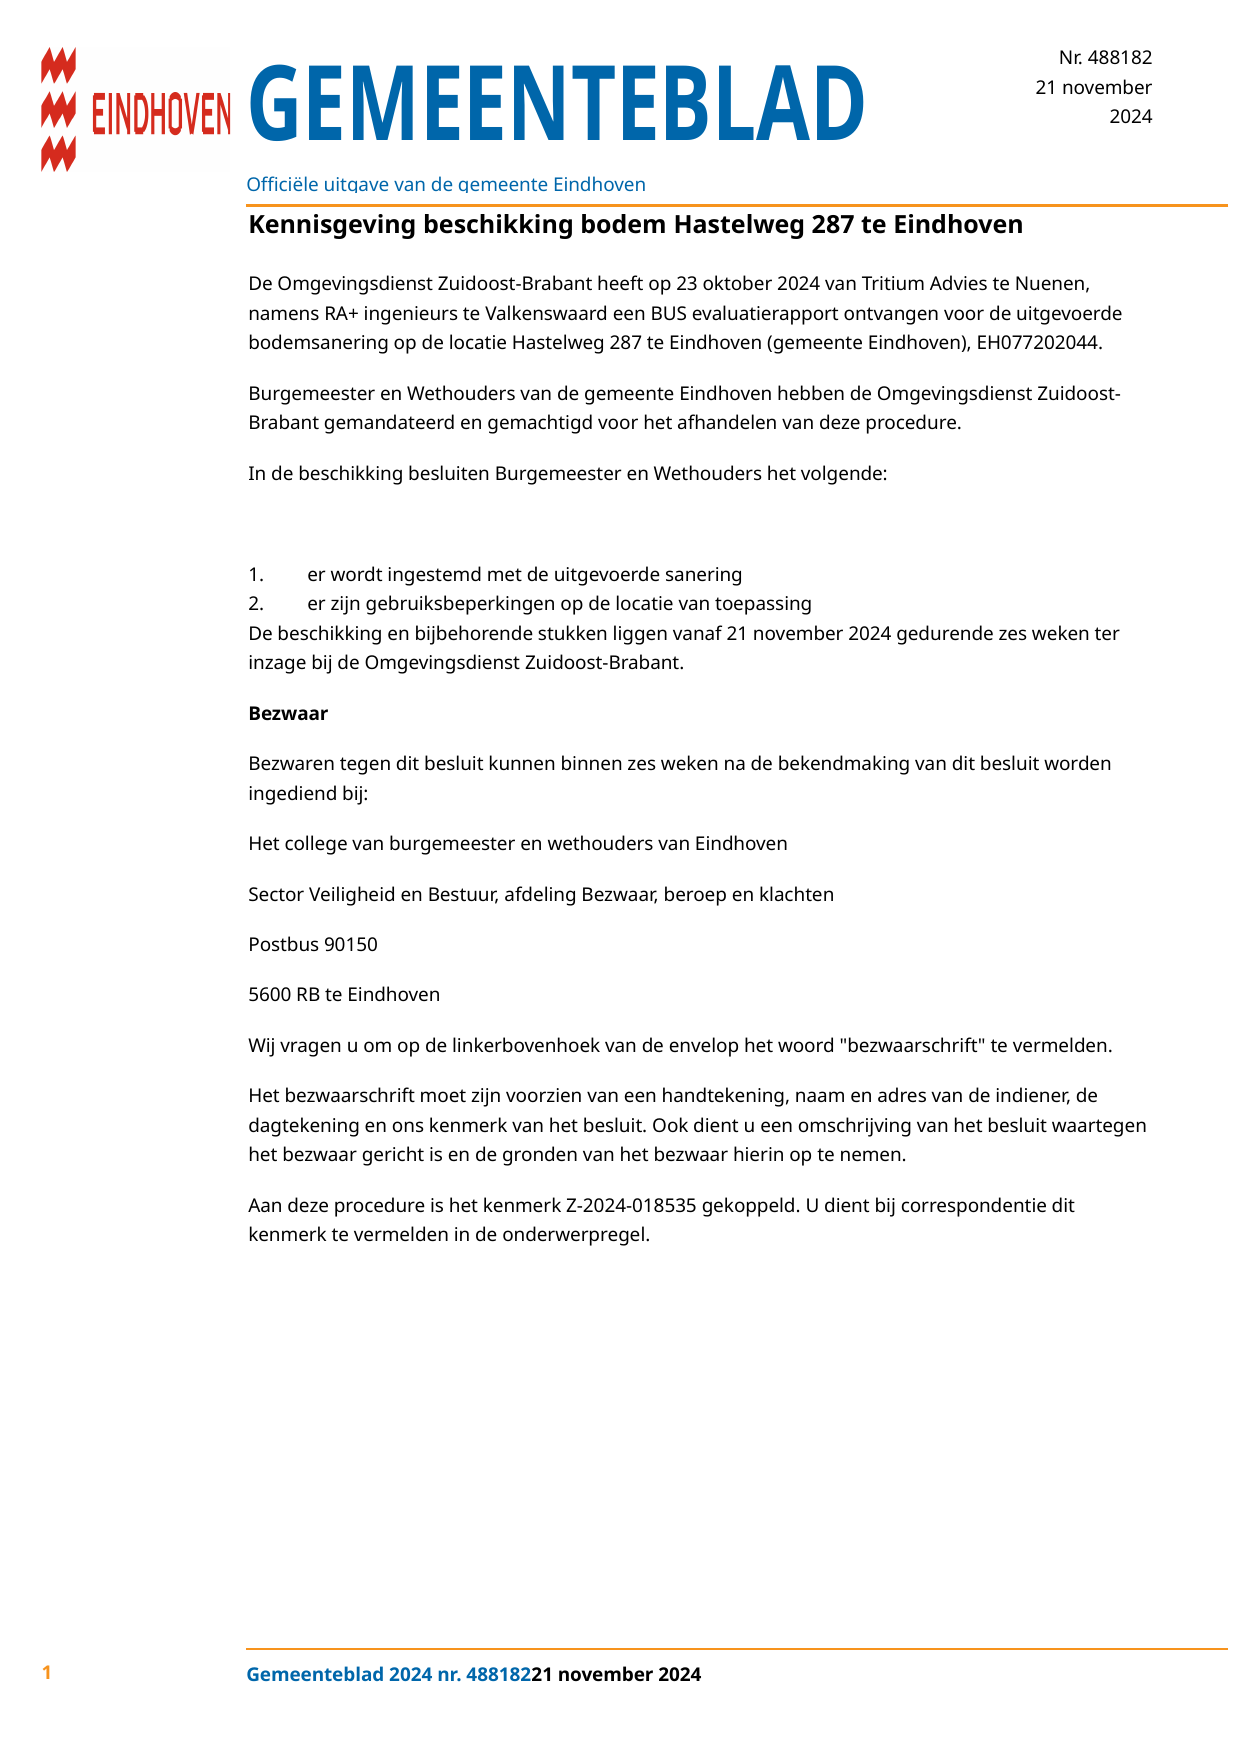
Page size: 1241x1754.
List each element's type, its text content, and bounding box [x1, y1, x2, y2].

text Sector Veiligheid en Bestuur, afdeling Bezwaar, beroep en klachten [248, 881, 1152, 906]
text Kennisgeving beschikking bodem Hastelweg 287 te Eindhoven [248, 207, 1152, 241]
text De Omgevingsdienst Zuidoost-Brabant heeft op 23 oktober 2024 van Tritium Advies te Nuenen, namens RA+ ingenieurs te Valkenswaard een BUS evaluatierapport ontvangen voor de uitgevoerde bodemsanering op de locatie Hastelweg 287 te Eindhoven (gemeente Eindhoven), EH077202044. [248, 270, 1152, 355]
text 5600 RB te Eindhoven [248, 982, 1152, 1007]
text Wij vragen u om op de linkerbovenhoek van de envelop het woord "bezwaarschrift" te vermelden. [248, 1032, 1152, 1058]
list er wordt ingestemd met de uitgevoerde sanering [248, 561, 1152, 586]
text Postbus 90150 [248, 931, 1152, 957]
text Burgemeester en Wethouders van de gemeente Eindhoven hebben de Omgevingsdienst Zuidoost-Brabant gemandateerd en gemachtigd voor het afhandelen van deze procedure. [248, 380, 1152, 435]
text Bezwaren tegen dit besluit kunnen binnen zes weken na de bekendmaking van dit besluit worden ingediend bij: [248, 750, 1152, 806]
list er zijn gebruiksbeperkingen op de locatie van toepassing [248, 590, 1152, 616]
text In de beschikking besluiten Burgemeester en Wethouders het volgende: [248, 460, 1152, 486]
text Het college van burgemeester en wethouders van Eindhoven [248, 830, 1152, 856]
picture [41, 47, 231, 172]
text Aan deze procedure is het kenmerk Z-2024-018535 gekoppeld. U dient bij correspondentie dit kenmerk te vermelden in de onderwerpregel. [248, 1192, 1152, 1247]
text Bezwaar [248, 700, 1152, 726]
text Het bezwaarschrift moet zijn voorzien van een handtekening, naam en adres van de indiener, de dagtekening en ons kenmerk van het besluit. Ook dient u een omschrijving van het besluit waartegen het bezwaar gericht is en de gronden van het bezwaar hierin op te nemen. [248, 1082, 1152, 1167]
text De beschikking en bijbehorende stukken liggen vanaf 21 november 2024 gedurende zes weken ter inzage bij de Omgevingsdienst Zuidoost-Brabant. [248, 620, 1152, 675]
